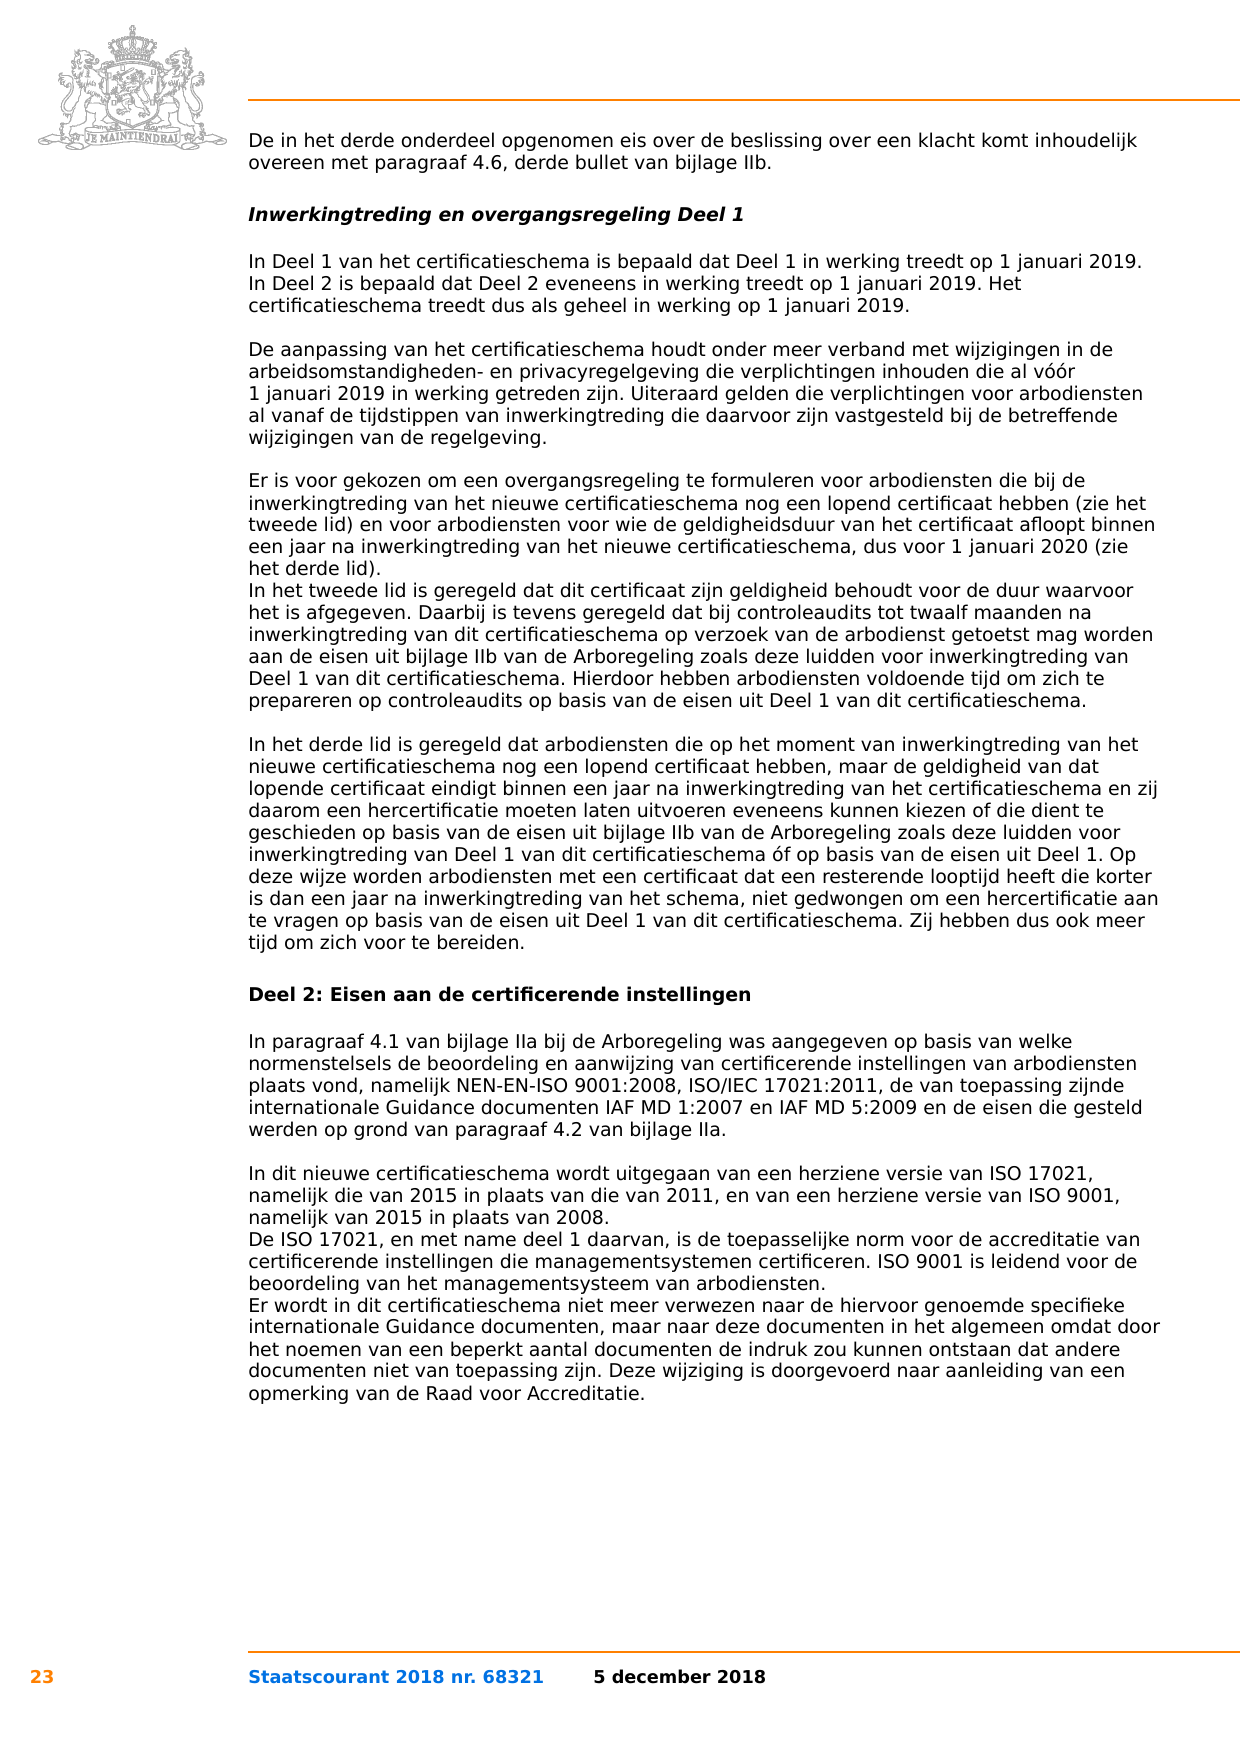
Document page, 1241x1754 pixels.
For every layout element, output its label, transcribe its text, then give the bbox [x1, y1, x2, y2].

text De in het derde onderdeel opgenomen eis over de beslissing over een klacht komt inhoudelijk overeen met paragraaf 4.6, derde bullet van bijlage IIb. [248, 130, 1163, 174]
text In het tweede lid is geregeld dat dit certificaat zijn geldigheid behoudt voor de duur waarvoor het is afgegeven. Daarbij is tevens geregeld dat bij controleaudits tot twaalf maanden na inwerkingtreding van dit certificatieschema op verzoek van de arbodienst getoetst mag worden aan de eisen uit bijlage IIb van de Arboregeling zoals deze luidden voor inwerkingtreding van Deel 1 van dit certificatieschema. Hierdoor hebben arbodiensten voldoende tijd om zich te prepareren op controleaudits op basis van de eisen uit Deel 1 van dit certificatieschema. [248, 580, 1163, 712]
text De aanpassing van het certificatieschema houdt onder meer verband met wijzigingen in de arbeidsomstandigheden- en privacyregelgeving die verplichtingen inhouden die al vóór 1 januari 2019 in werking getreden zijn. Uiteraard gelden die verplichtingen voor arbodiensten al vanaf de tijdstippen van inwerkingtreding die daarvoor zijn vastgesteld bij de betreffende wijzigingen van de regelgeving. [248, 339, 1163, 448]
text In dit nieuwe certificatieschema wordt uitgegaan van een herziene versie van ISO 17021, namelijk die van 2015 in plaats van die van 2011, en van een herziene versie van ISO 9001, namelijk van 2015 in plaats van 2008. [248, 1163, 1163, 1228]
subtitle Deel 2: Eisen aan de certificerende instellingen [248, 984, 1163, 1006]
subtitle Inwerkingtreding en overgangsregeling Deel 1 [248, 204, 1163, 226]
text In paragraaf 4.1 van bijlage IIa bij de Arboregeling was aangegeven op basis van welke normenstelsels de beoordeling en aanwijzing van certificerende instellingen van arbodiensten plaats vond, namelijk NEN-EN-ISO 9001:2008, ISO/IEC 17021:2011, de van toepassing zijnde internationale Guidance documenten IAF MD 1:2007 en IAF MD 5:2009 en de eisen die gesteld werden op grond van paragraaf 4.2 van bijlage IIa. [248, 1031, 1163, 1141]
picture [38, 25, 227, 150]
text De ISO 17021, en met name deel 1 daarvan, is de toepasselijke norm voor de accreditatie van certificerende instellingen die managementsystemen certificeren. ISO 9001 is leidend voor de beoordeling van het managementsysteem van arbodiensten. [248, 1228, 1163, 1294]
text In Deel 1 van het certificatieschema is bepaald dat Deel 1 in werking treedt op 1 januari 2019. In Deel 2 is bepaald dat Deel 2 eveneens in werking treedt op 1 januari 2019. Het certificatieschema treedt dus als geheel in werking op 1 januari 2019. [248, 251, 1163, 317]
text Er is voor gekozen om een overgangsregeling te formuleren voor arbodiensten die bij de inwerkingtreding van het nieuwe certificatieschema nog een lopend certificaat hebben (zie het tweede lid) en voor arbodiensten voor wie de geldigheidsduur van het certificaat afloopt binnen een jaar na inwerkingtreding van het nieuwe certificatieschema, dus voor 1 januari 2020 (zie het derde lid). [248, 470, 1163, 580]
text Er wordt in dit certificatieschema niet meer verwezen naar de hiervoor genoemde specifieke internationale Guidance documenten, maar naar deze documenten in het algemeen omdat door het noemen van een beperkt aantal documenten de indruk zou kunnen ontstaan dat andere documenten niet van toepassing zijn. Deze wijziging is doorgevoerd naar aanleiding van een opmerking van de Raad voor Accreditatie. [248, 1294, 1163, 1404]
text In het derde lid is geregeld dat arbodiensten die op het moment van inwerkingtreding van het nieuwe certificatieschema nog een lopend certificaat hebben, maar de geldigheid van dat lopende certificaat eindigt binnen een jaar na inwerkingtreding van het certificatieschema en zij daarom een hercertificatie moeten laten uitvoeren eveneens kunnen kiezen of die dient te geschieden op basis van de eisen uit bijlage IIb van de Arboregeling zoals deze luidden voor inwerkingtreding van Deel 1 van dit certificatieschema óf op basis van de eisen uit Deel 1. Op deze wijze worden arbodiensten met een certificaat dat een resterende looptijd heeft die korter is dan een jaar na inwerkingtreding van het schema, niet gedwongen om een hercertificatie aan te vragen op basis van de eisen uit Deel 1 van dit certificatieschema. Zij hebben dus ook meer tijd om zich voor te bereiden. [248, 734, 1163, 954]
